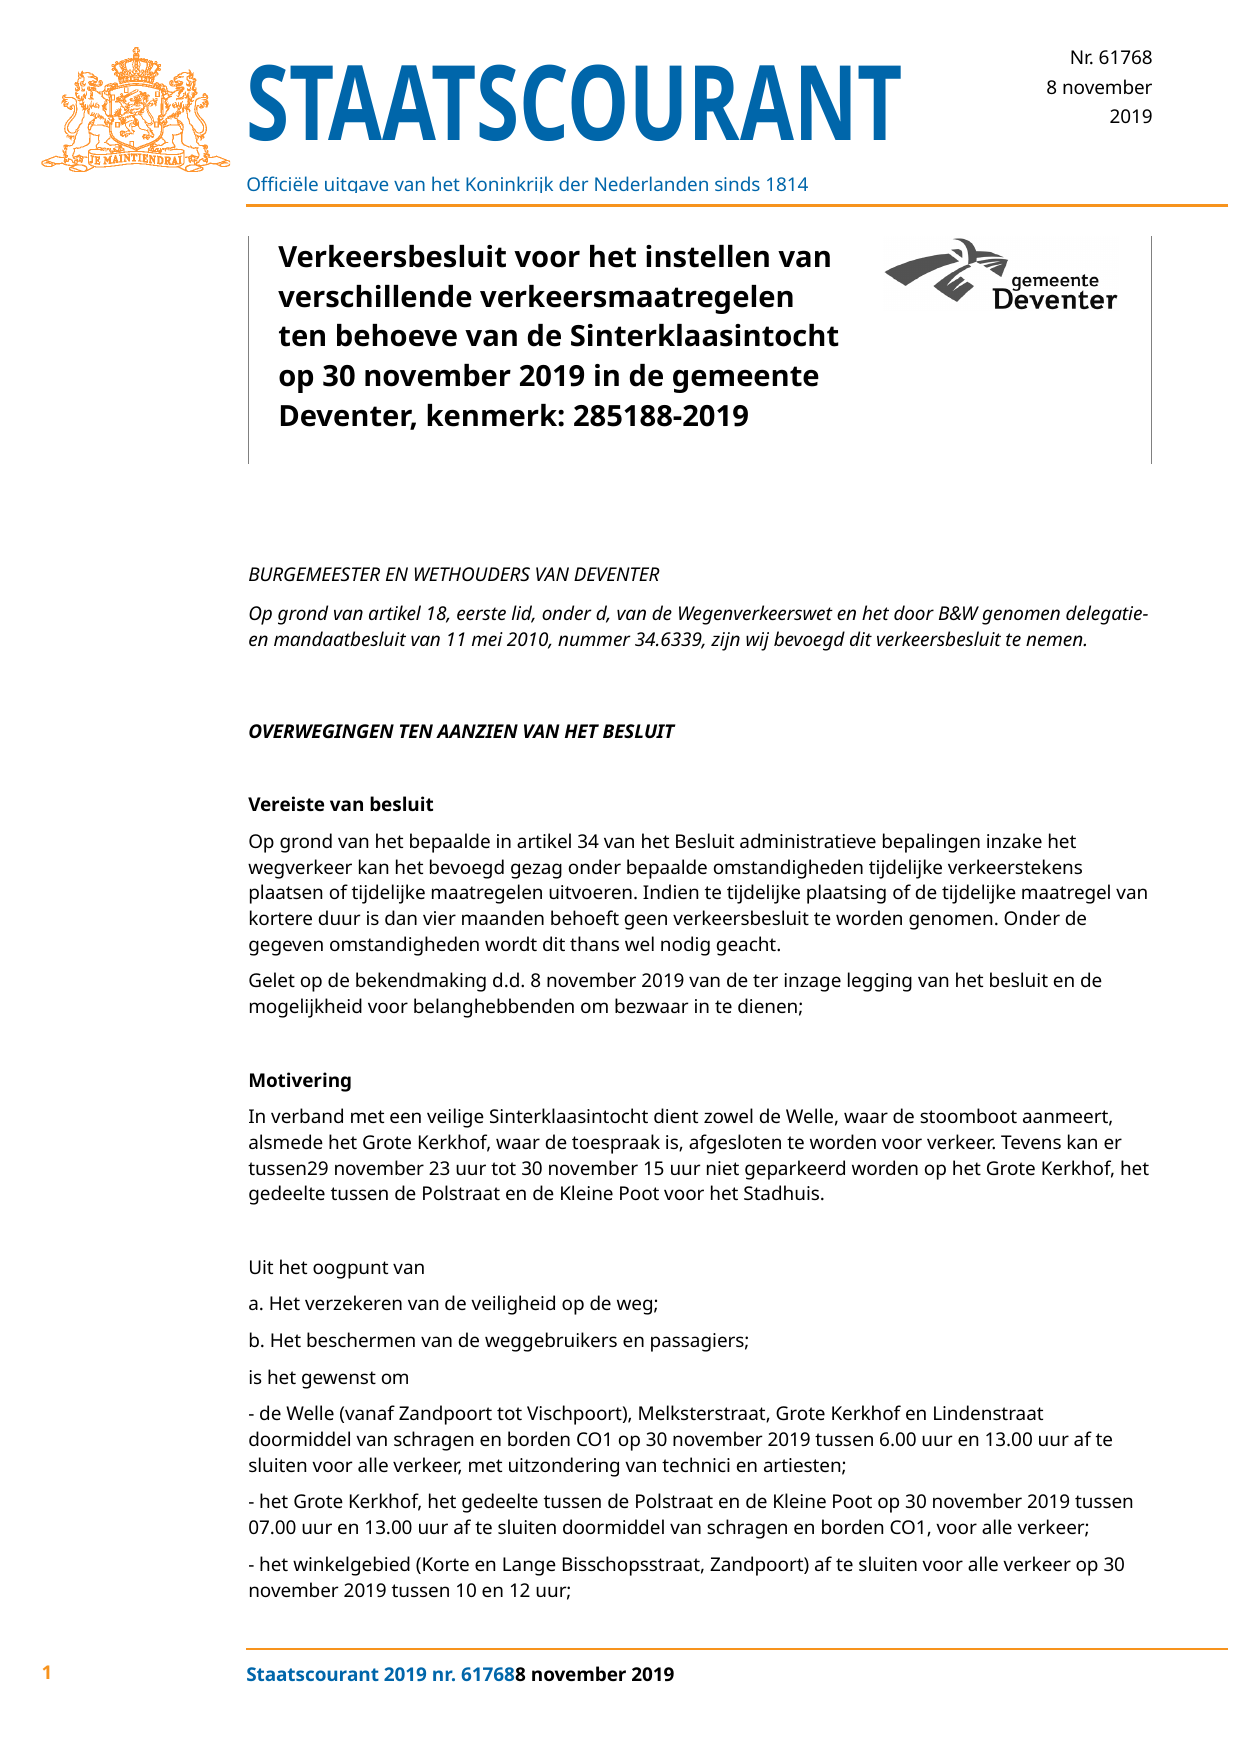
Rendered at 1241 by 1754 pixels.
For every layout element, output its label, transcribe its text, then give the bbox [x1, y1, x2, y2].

text Gelet op de bekendmaking d.d. 8 november 2019 van de ter inzage legging van het besluit en de mogelijkheid voor belanghebbenden om bezwaar in te dienen; [248, 968, 1152, 1019]
text OVERWEGINGEN TEN AANZIEN VAN HET BESLUIT [248, 718, 1152, 744]
text Op grond van artikel 18, eerste lid, onder d, van de Wegenverkeerswet en het door B&W genomen delegatie- en mandaatbesluit van 11 mei 2010, nummer 34.6339, zijn wij bevoegd dit verkeersbesluit te nemen. [248, 600, 1152, 652]
text is het gewenst om [248, 1364, 1152, 1390]
text - het Grote Kerkhof, het gedeelte tussen de Polstraat en de Kleine Poot op 30 november 2019 tussen 07.00 uur en 13.00 uur af te sluiten doormiddel van schragen en borden CO1, voor alle verkeer; [248, 1489, 1152, 1540]
text Uit het oogpunt van [248, 1254, 1152, 1280]
text In verband met een veilige Sinterklaasintocht dient zowel de Welle, waar de stoomboot aanmeert, alsmede het Grote Kerkhof, waar de toespraak is, afgesloten te worden voor verkeer. Tevens kan er tussen29 november 23 uur tot 30 november 15 uur niet geparkeerd worden op het Grote Kerkhof, het gedeelte tussen de Polstraat en de Kleine Poot voor het Stadhuis. [248, 1103, 1152, 1206]
text - de Welle (vanaf Zandpoort tot Vischpoort), Melksterstraat, Grote Kerkhof en Lindenstraat doormiddel van schragen en borden CO1 op 30 november 2019 tussen 6.00 uur en 13.00 uur af te sluiten voor alle verkeer, met uitzondering van technici en artiesten; [248, 1401, 1152, 1478]
table_header [850, 236, 1151, 464]
text b. Het beschermen van de weggebruikers en passagiers; [248, 1327, 1152, 1353]
table_header Verkeersbesluit voor het instellen van verschillende verkeersmaatregelen ten behoeve van de Sinterklaasintocht op 30 november 2019 in de gemeente Deventer, kenmerk: 285188-2019 [249, 236, 850, 464]
text Vereiste van besluit [248, 791, 1152, 817]
text Motivering [248, 1067, 1152, 1092]
text a. Het verzekeren van de veiligheid op de weg; [248, 1291, 1152, 1316]
text - het winkelgebied (Korte en Lange Bisschopsstraat, Zandpoort) af te sluiten voor alle verkeer op 30 november 2019 tussen 10 en 12 uur; [248, 1551, 1152, 1603]
picture [41, 47, 231, 172]
picture [882, 236, 1119, 311]
text BURGEMEESTER EN WETHOUDERS VAN DEVENTER [248, 561, 1152, 587]
text Op grond van het bepaalde in artikel 34 van het Besluit administratieve bepalingen inzake het wegverkeer kan het bevoegd gezag onder bepaalde omstandigheden tijdelijke verkeerstekens plaatsen of tijdelijke maatregelen uitvoeren. Indien te tijdelijke plaatsing of de tijdelijke maatregel van kortere duur is dan vier maanden behoeft geen verkeersbesluit te worden genomen. Onder de gegeven omstandigheden wordt dit thans wel nodig geacht. [248, 828, 1152, 957]
